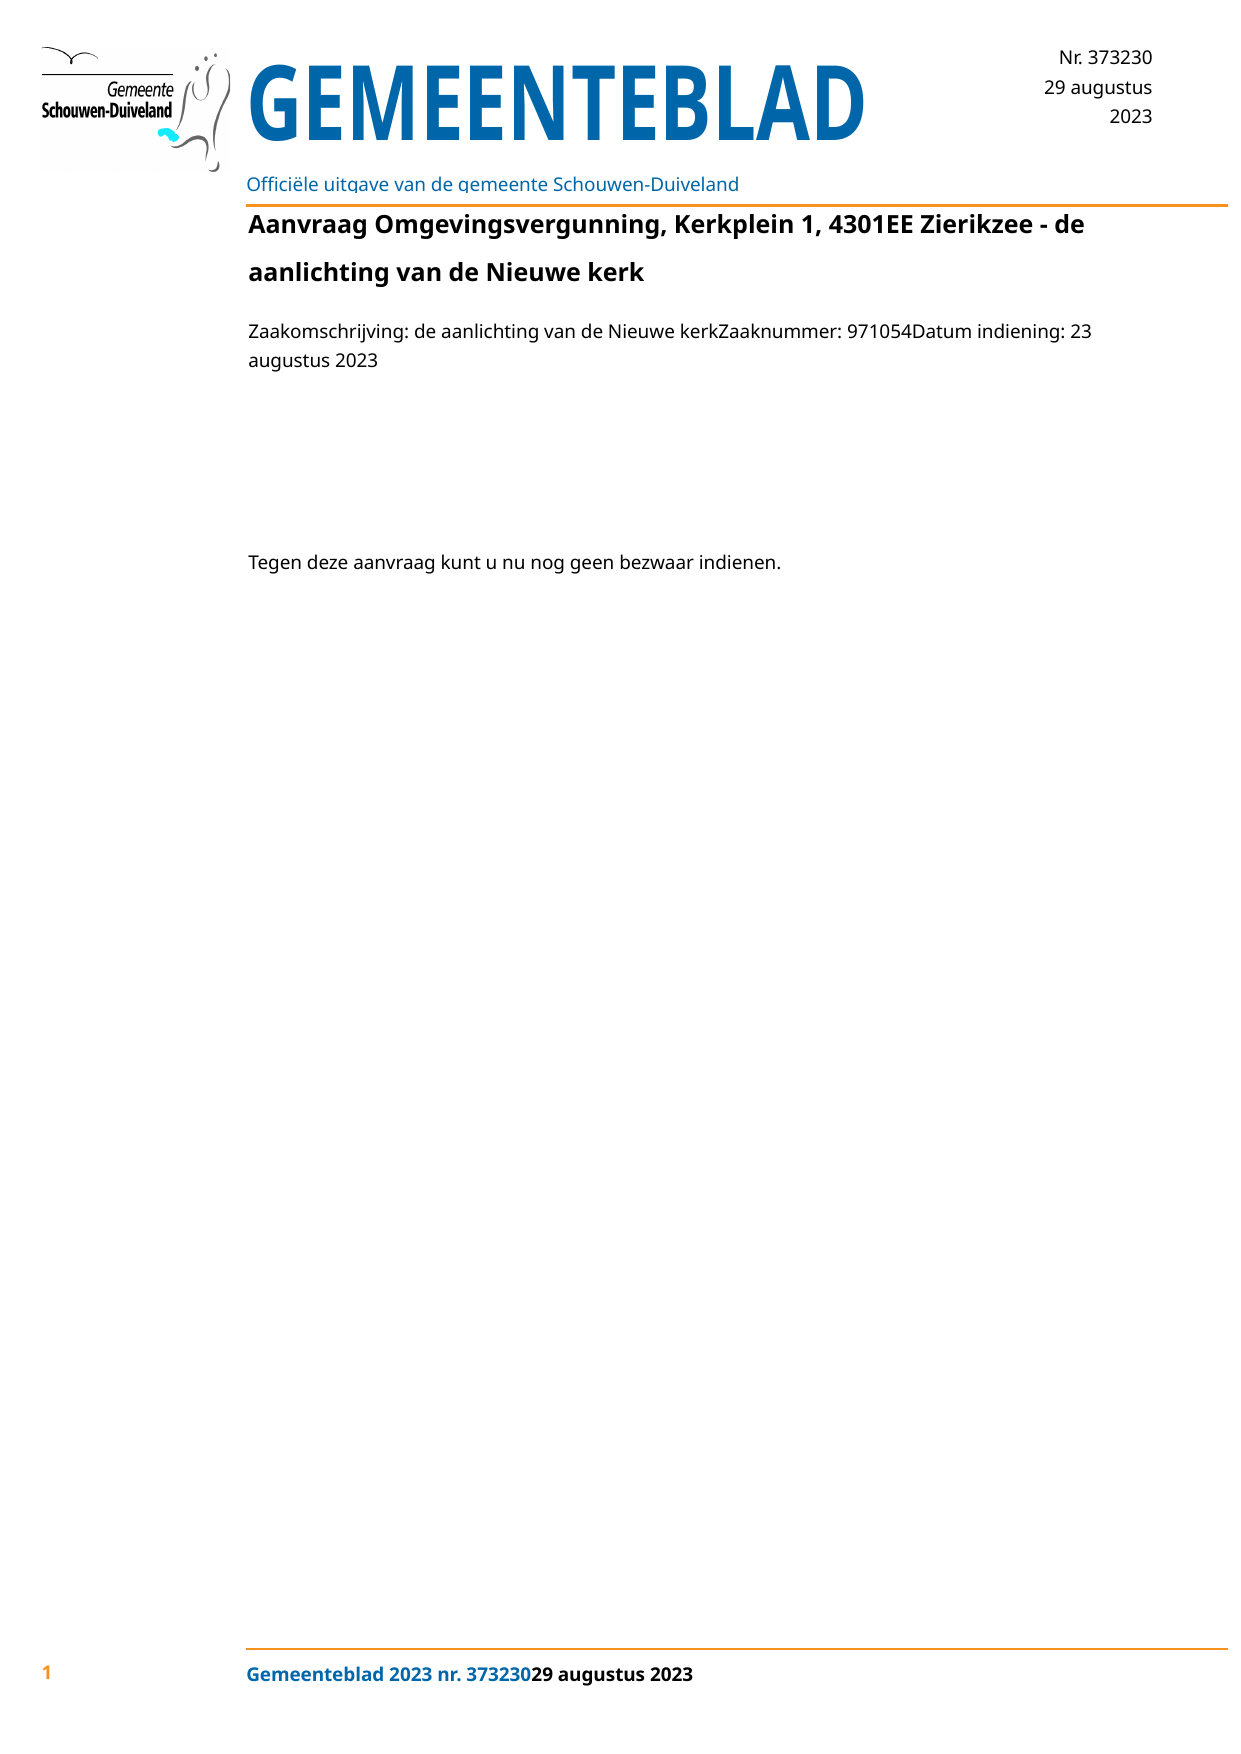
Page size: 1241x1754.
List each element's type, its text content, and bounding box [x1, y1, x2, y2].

picture [41, 47, 231, 172]
text Aanvraag Omgevingsvergunning, Kerkplein 1, 4301EE Zierikzee - de aanlichting van de Nieuwe kerk [248, 207, 1152, 288]
text Zaakomschrijving: de aanlichting van de Nieuwe kerkZaaknummer: 971054Datum indiening: 23 augustus 2023 [248, 318, 1152, 373]
text Tegen deze aanvraag kunt u nu nog geen bezwaar indienen. [248, 549, 1152, 575]
